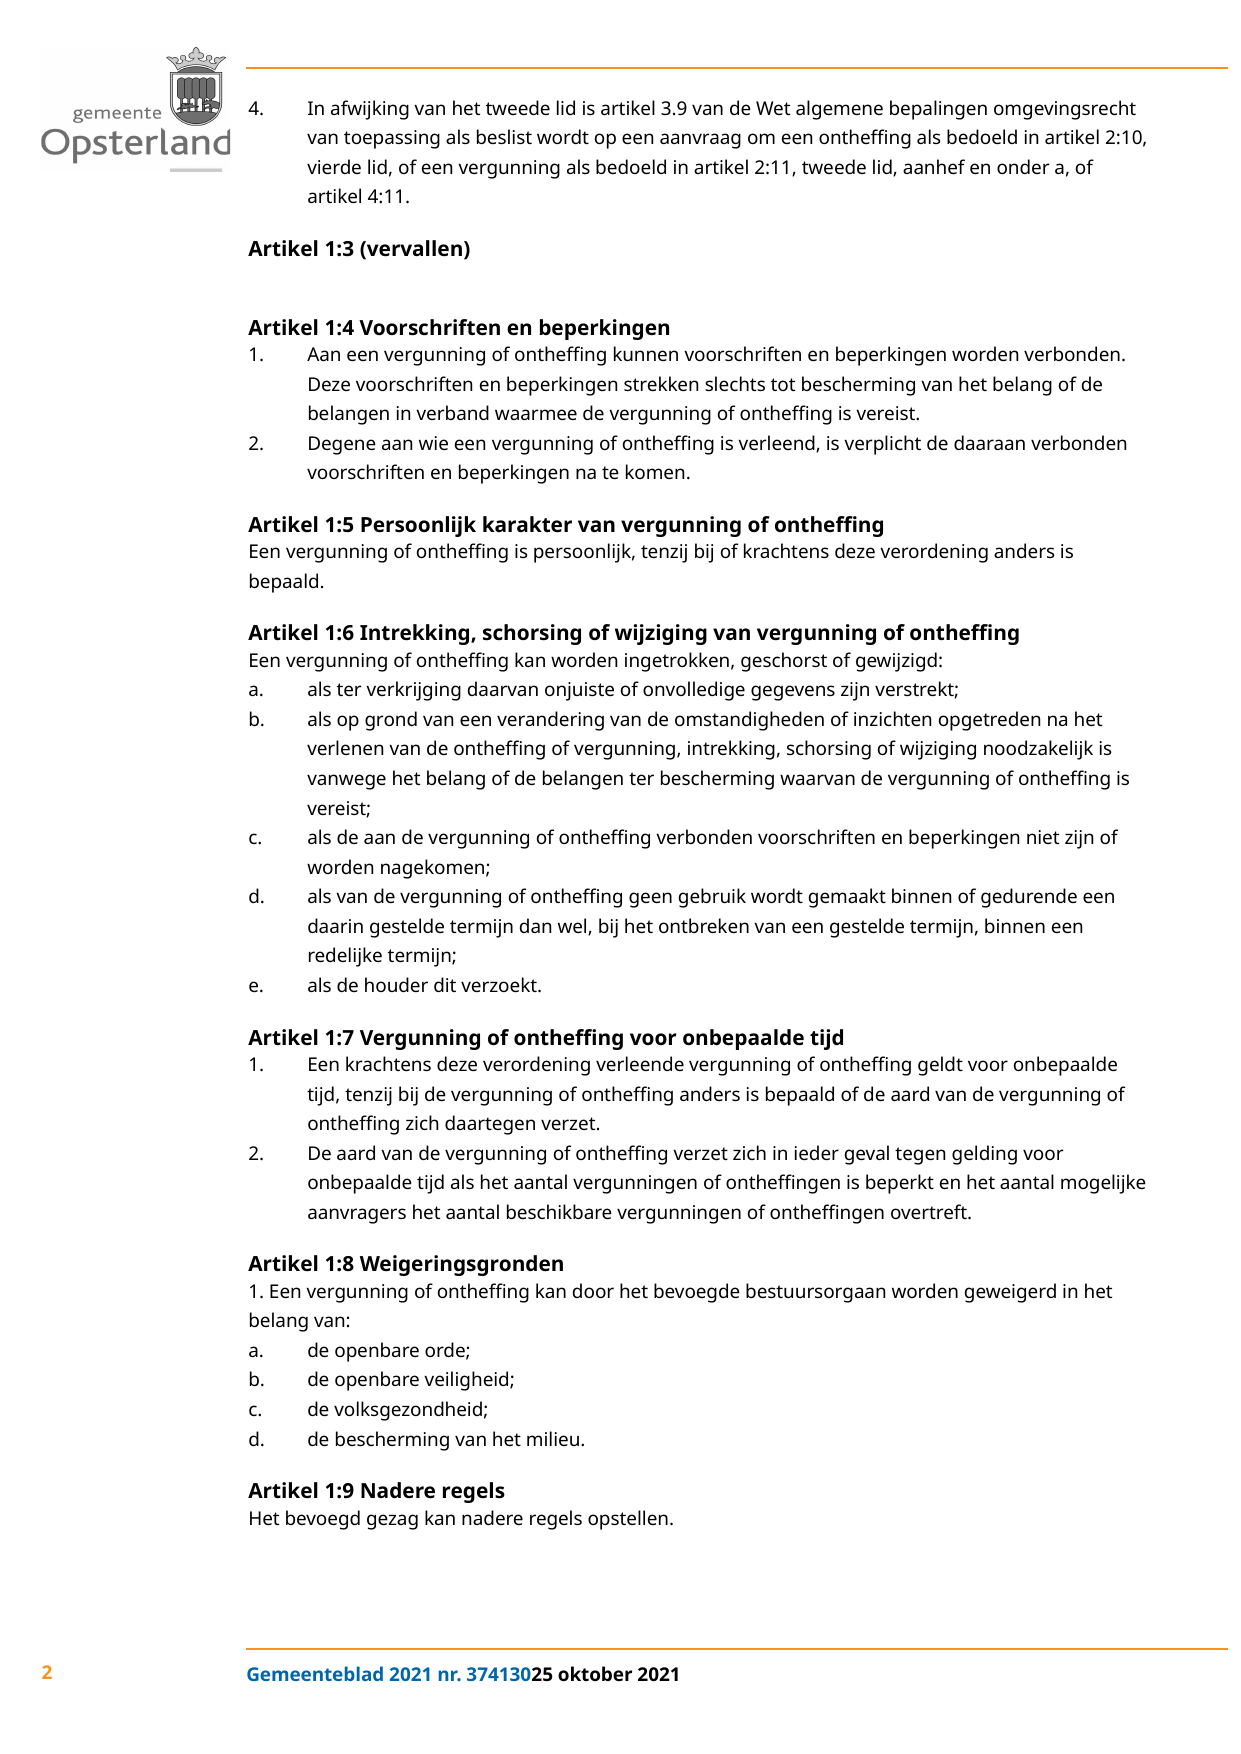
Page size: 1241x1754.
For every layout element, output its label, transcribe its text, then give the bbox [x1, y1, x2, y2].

list als van de vergunning of ontheffing geen gebruik wordt gemaakt binnen of gedurende een daarin gestelde termijn dan wel, bij het ontbreken van een gestelde termijn, binnen een redelijke termijn; [248, 883, 1152, 968]
picture [41, 47, 231, 172]
text Artikel 1:5 Persoonlijk karakter van vergunning of ontheffing [248, 510, 1152, 538]
text Artikel 1:7 Vergunning of ontheffing voor onbepaalde tijd [248, 1023, 1152, 1051]
list als de houder dit verzoekt. [248, 972, 1152, 998]
list Aan een vergunning of ontheffing kunnen voorschriften en beperkingen worden verbonden. Deze voorschriften en beperkingen strekken slechts tot bescherming van het belang of de belangen in verband waarmee de vergunning of ontheffing is vereist. [248, 341, 1152, 426]
list als de aan de vergunning of ontheffing verbonden voorschriften en beperkingen niet zijn of worden nagekomen; [248, 824, 1152, 880]
text Een vergunning of ontheffing kan worden ingetrokken, geschorst of gewijzigd: [248, 647, 1152, 673]
text 1. Een vergunning of ontheffing kan door het bevoegde bestuursorgaan worden geweigerd in het belang van: [248, 1278, 1152, 1333]
list Degene aan wie een vergunning of ontheffing is verleend, is verplicht de daaraan verbonden voorschriften en beperkingen na te komen. [248, 430, 1152, 485]
list als op grond van een verandering van de omstandigheden of inzichten opgetreden na het verlenen van de ontheffing of vergunning, intrekking, schorsing of wijziging noodzakelijk is vanwege het belang of de belangen ter bescherming waarvan de vergunning of ontheffing is vereist; [248, 706, 1152, 821]
list de openbare orde; [248, 1337, 1152, 1363]
text Artikel 1:8 Weigeringsgronden [248, 1249, 1152, 1278]
list de openbare veiligheid; [248, 1367, 1152, 1392]
list Een krachtens deze verordening verleende vergunning of ontheffing geldt voor onbepaalde tijd, tenzij bij de vergunning of ontheffing anders is bepaald of de aard van de vergunning of ontheffing zich daartegen verzet. [248, 1051, 1152, 1136]
text Artikel 1:4 Voorschriften en beperkingen [248, 313, 1152, 341]
text Artikel 1:3 (vervallen) [248, 234, 1152, 262]
text Artikel 1:9 Nadere regels [248, 1476, 1152, 1505]
list als ter verkrijging daarvan onjuiste of onvolledige gegevens zijn verstrekt; [248, 676, 1152, 702]
list De aard van de vergunning of ontheffing verzet zich in ieder geval tegen gelding voor onbepaalde tijd als het aantal vergunningen of ontheffingen is beperkt en het aantal mogelijke aanvragers het aantal beschikbare vergunningen of ontheffingen overtreft. [248, 1140, 1152, 1225]
list In afwijking van het tweede lid is artikel 3.9 van de Wet algemene bepalingen omgevingsrecht van toepassing als beslist wordt op een aanvraag om een ontheffing als bedoeld in artikel 2:10, vierde lid, of een vergunning als bedoeld in artikel 2:11, tweede lid, aanhef en onder a, of artikel 4:11. [248, 95, 1152, 209]
list de bescherming van het milieu. [248, 1426, 1152, 1452]
list de volksgezondheid; [248, 1396, 1152, 1422]
text Een vergunning of ontheffing is persoonlijk, tenzij bij of krachtens deze verordening anders is bepaald. [248, 538, 1152, 594]
text Het bevoegd gezag kan nadere regels opstellen. [248, 1505, 1152, 1530]
text Artikel 1:6 Intrekking, schorsing of wijziging van vergunning of ontheffing [248, 618, 1152, 647]
